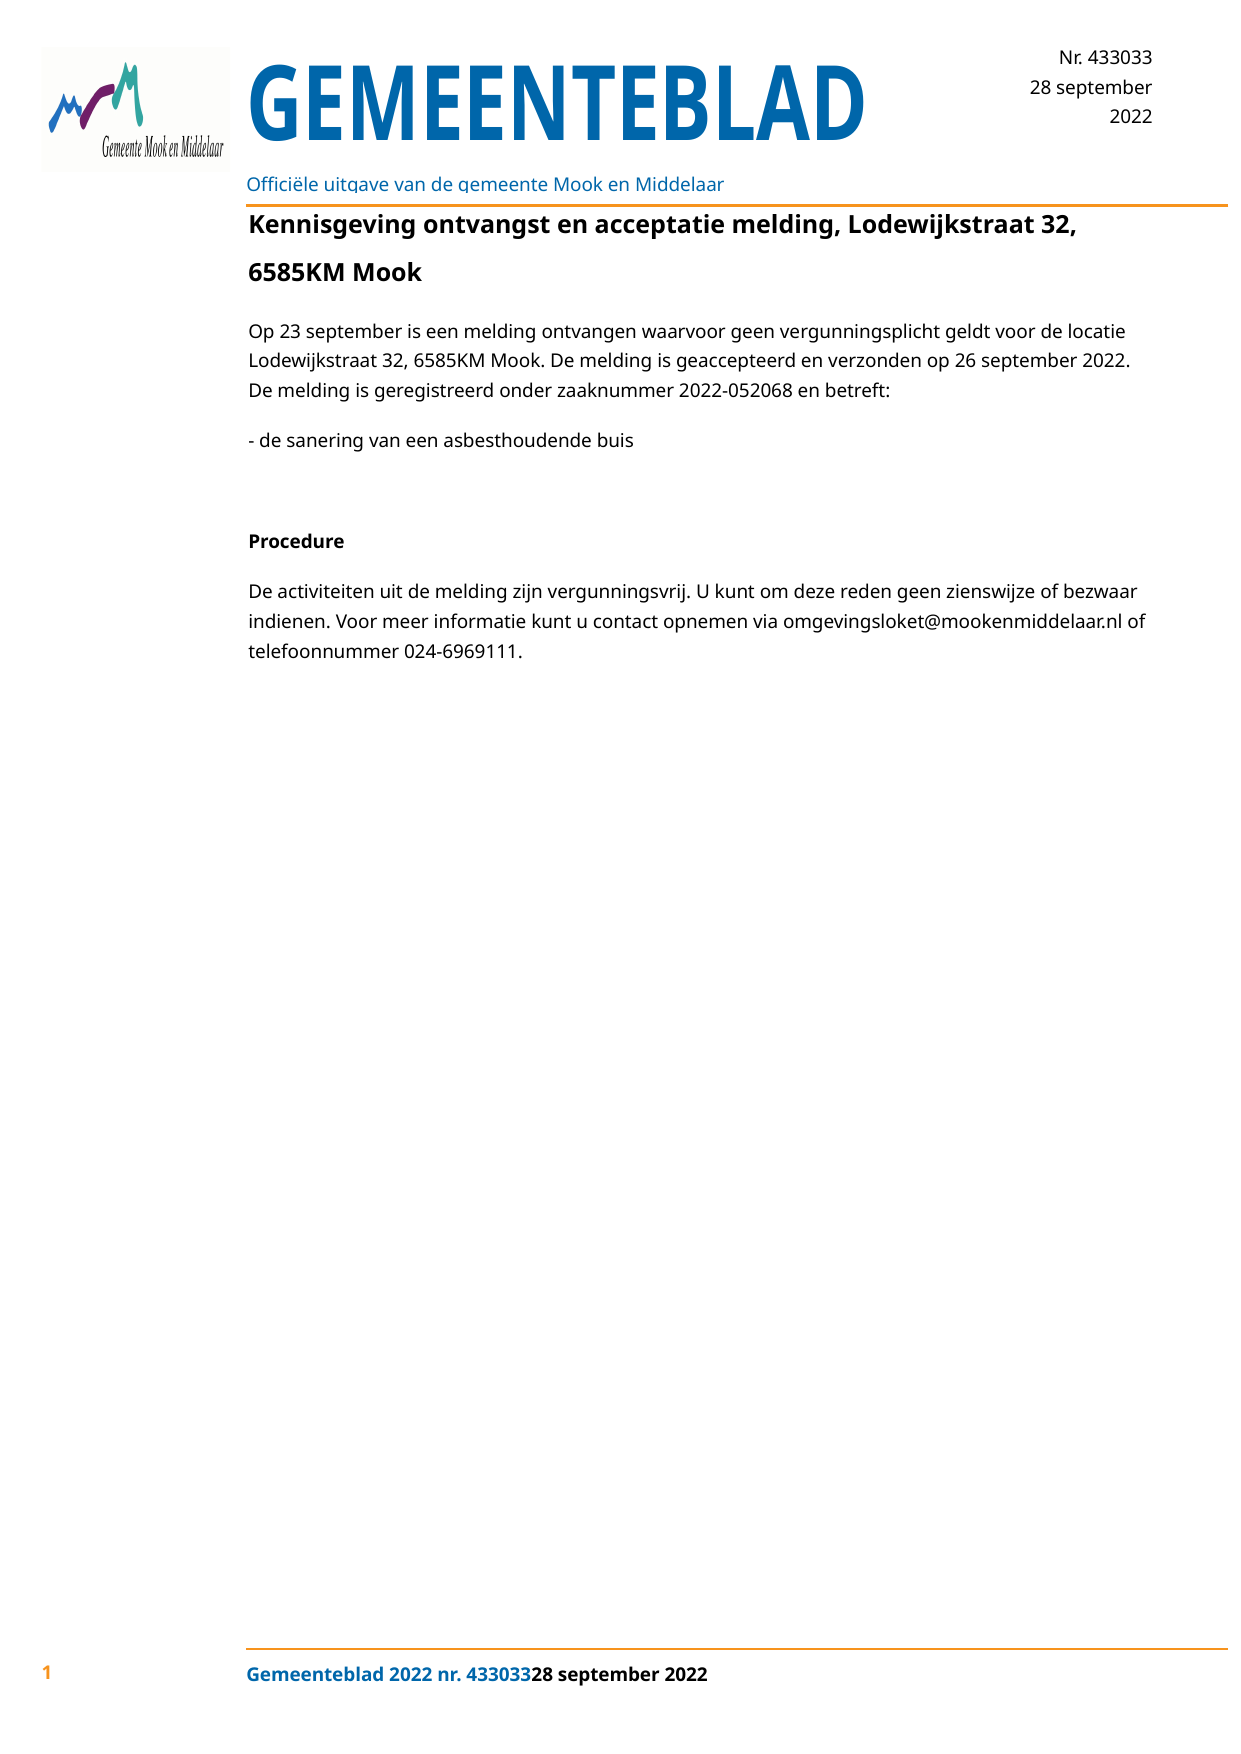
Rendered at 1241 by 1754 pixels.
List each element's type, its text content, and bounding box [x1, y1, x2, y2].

picture [41, 47, 231, 172]
text Procedure [248, 528, 1152, 554]
text - de sanering van een asbesthoudende buis [248, 427, 1152, 453]
text Op 23 september is een melding ontvangen waarvoor geen vergunningsplicht geldt voor de locatie Lodewijkstraat 32, 6585KM Mook. De melding is geaccepteerd en verzonden op 26 september 2022. De melding is geregistreerd onder zaaknummer 2022-052068 en betreft: [248, 318, 1152, 403]
text De activiteiten uit de melding zijn vergunningsvrij. U kunt om deze reden geen zienswijze of bezwaar indienen. Voor meer informatie kunt u contact opnemen via omgevingsloket@mookenmiddelaar.nl of telefoonnummer 024-6969111. [248, 579, 1152, 664]
text Kennisgeving ontvangst en acceptatie melding, Lodewijkstraat 32, 6585KM Mook [248, 207, 1152, 288]
